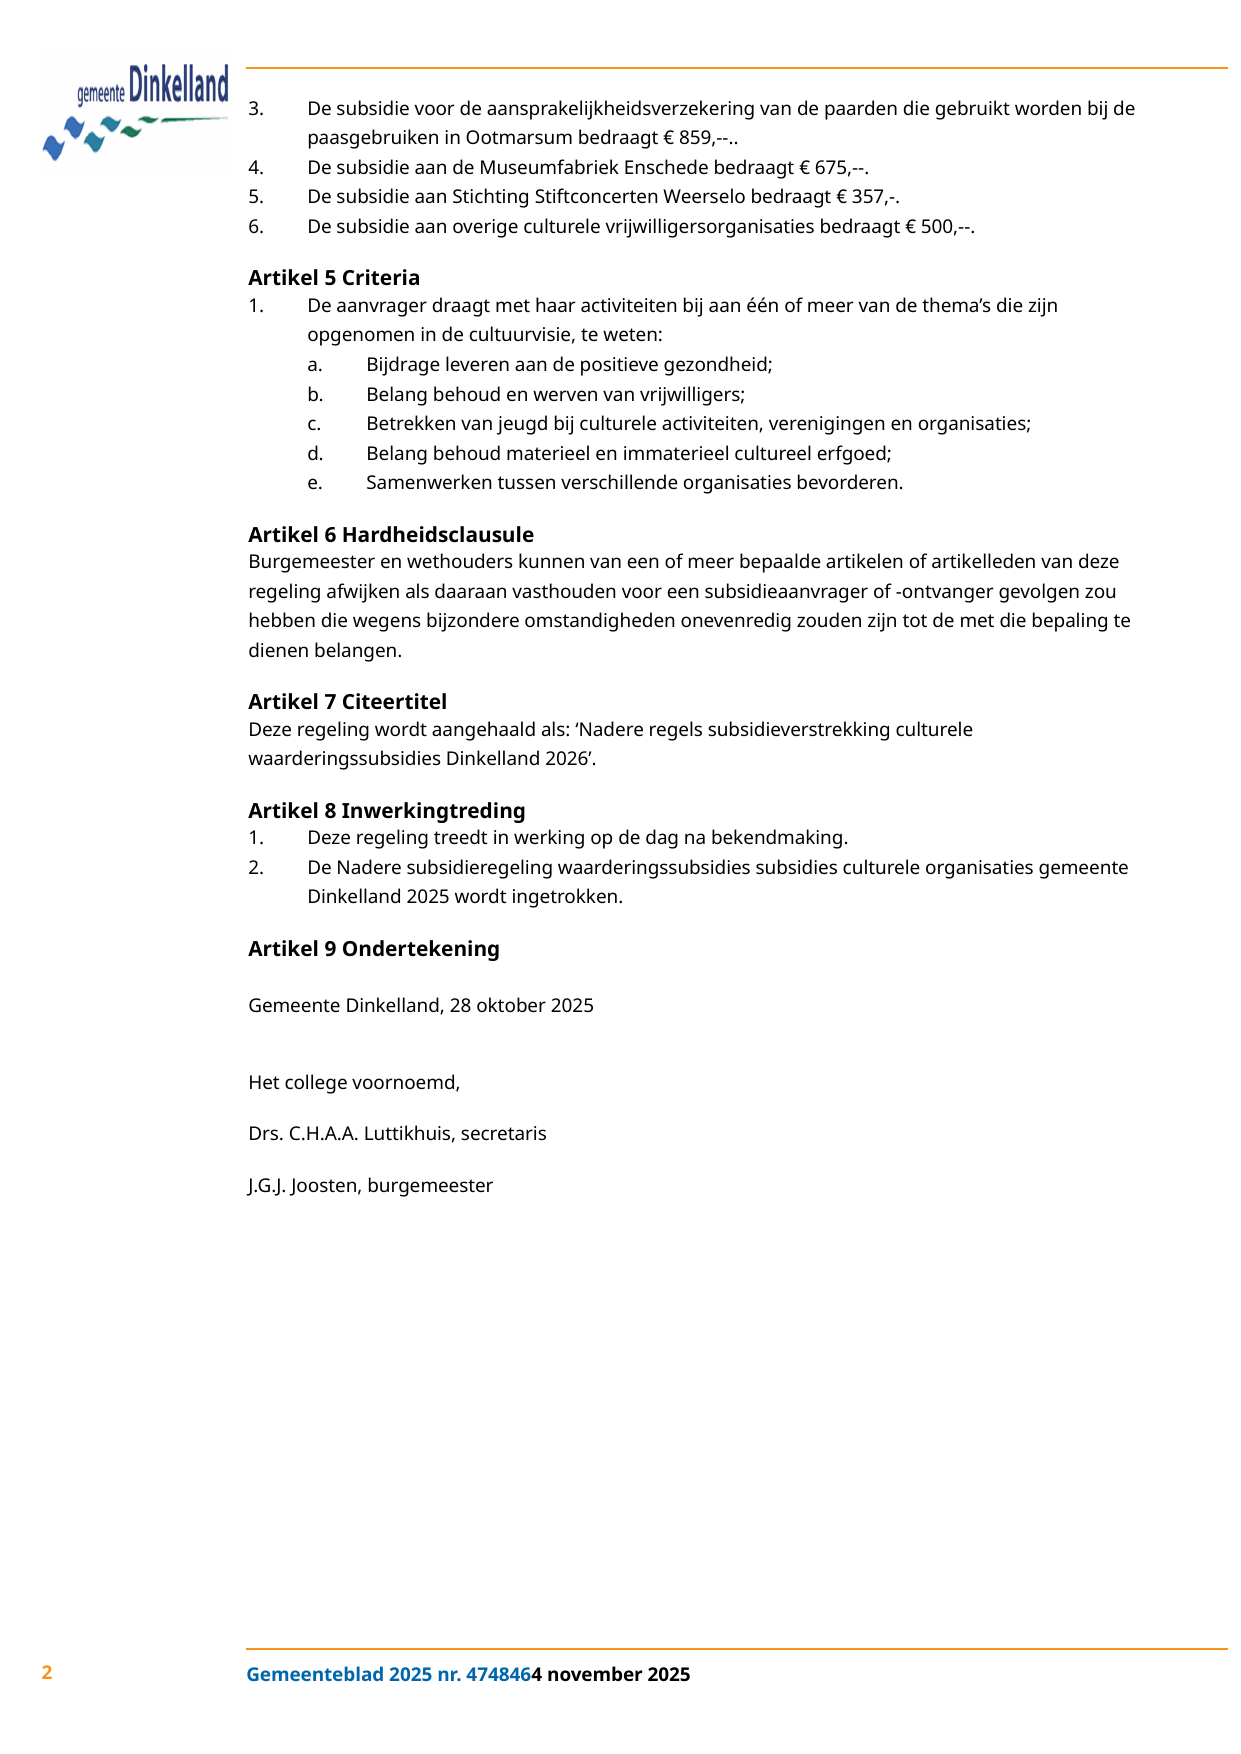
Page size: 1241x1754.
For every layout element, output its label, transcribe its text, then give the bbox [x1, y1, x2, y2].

list Belang behoud en werven van vrijwilligers; [307, 381, 1152, 406]
text Artikel 6 Hardheidsclausule [248, 520, 1152, 548]
text J.G.J. Joosten, burgemeester [248, 1172, 1152, 1198]
list Bijdrage leveren aan de positieve gezondheid; [307, 351, 1152, 377]
picture [41, 47, 231, 172]
list De Nadere subsidieregeling waarderingssubsidies subsidies culturele organisaties gemeente Dinkelland 2025 wordt ingetrokken. [248, 854, 1152, 909]
list De aanvrager draagt met haar activiteiten bij aan één of meer van de thema’s die zijn opgenomen in de cultuurvisie, te weten: [248, 292, 1152, 347]
list De subsidie aan overige culturele vrijwilligersorganisaties bedraagt € 500,--. [248, 213, 1152, 239]
list Deze regeling treedt in werking op de dag na bekendmaking. [248, 824, 1152, 850]
list Samenwerken tussen verschillende organisaties bevorderen. [307, 469, 1152, 495]
text Artikel 5 Criteria [248, 263, 1152, 292]
list Betrekken van jeugd bij culturele activiteiten, verenigingen en organisaties; [307, 410, 1152, 436]
list De subsidie aan Stichting Stiftconcerten Weerselo bedraagt € 357,-. [248, 183, 1152, 209]
list De subsidie aan de Museumfabriek Enschede bedraagt € 675,--. [248, 154, 1152, 180]
text Burgemeester en wethouders kunnen van een of meer bepaalde artikelen of artikelleden van deze regeling afwijken als daaraan vasthouden voor een subsidieaanvrager of -ontvanger gevolgen zou hebben die wegens bijzondere omstandigheden onevenredig zouden zijn tot de met die bepaling te dienen belangen. [248, 548, 1152, 663]
text Drs. C.H.A.A. Luttikhuis, secretaris [248, 1121, 1152, 1146]
text Artikel 7 Citeertitel [248, 687, 1152, 716]
text Artikel 8 Inwerkingtreding [248, 796, 1152, 824]
text Gemeente Dinkelland, 28 oktober 2025 [248, 992, 1152, 1018]
text Deze regeling wordt aangehaald als: ‘Nadere regels subsidieverstrekking culturele waarderingssubsidies Dinkelland 2026’. [248, 716, 1152, 771]
text Het college voornoemd, [248, 1069, 1152, 1095]
list Belang behoud materieel en immaterieel cultureel erfgoed; [307, 440, 1152, 466]
list De subsidie voor de aansprakelijkheidsverzekering van de paarden die gebruikt worden bij de paasgebruiken in Ootmarsum bedraagt € 859,--.. [248, 95, 1152, 150]
text Artikel 9 Ondertekening [248, 934, 1152, 962]
